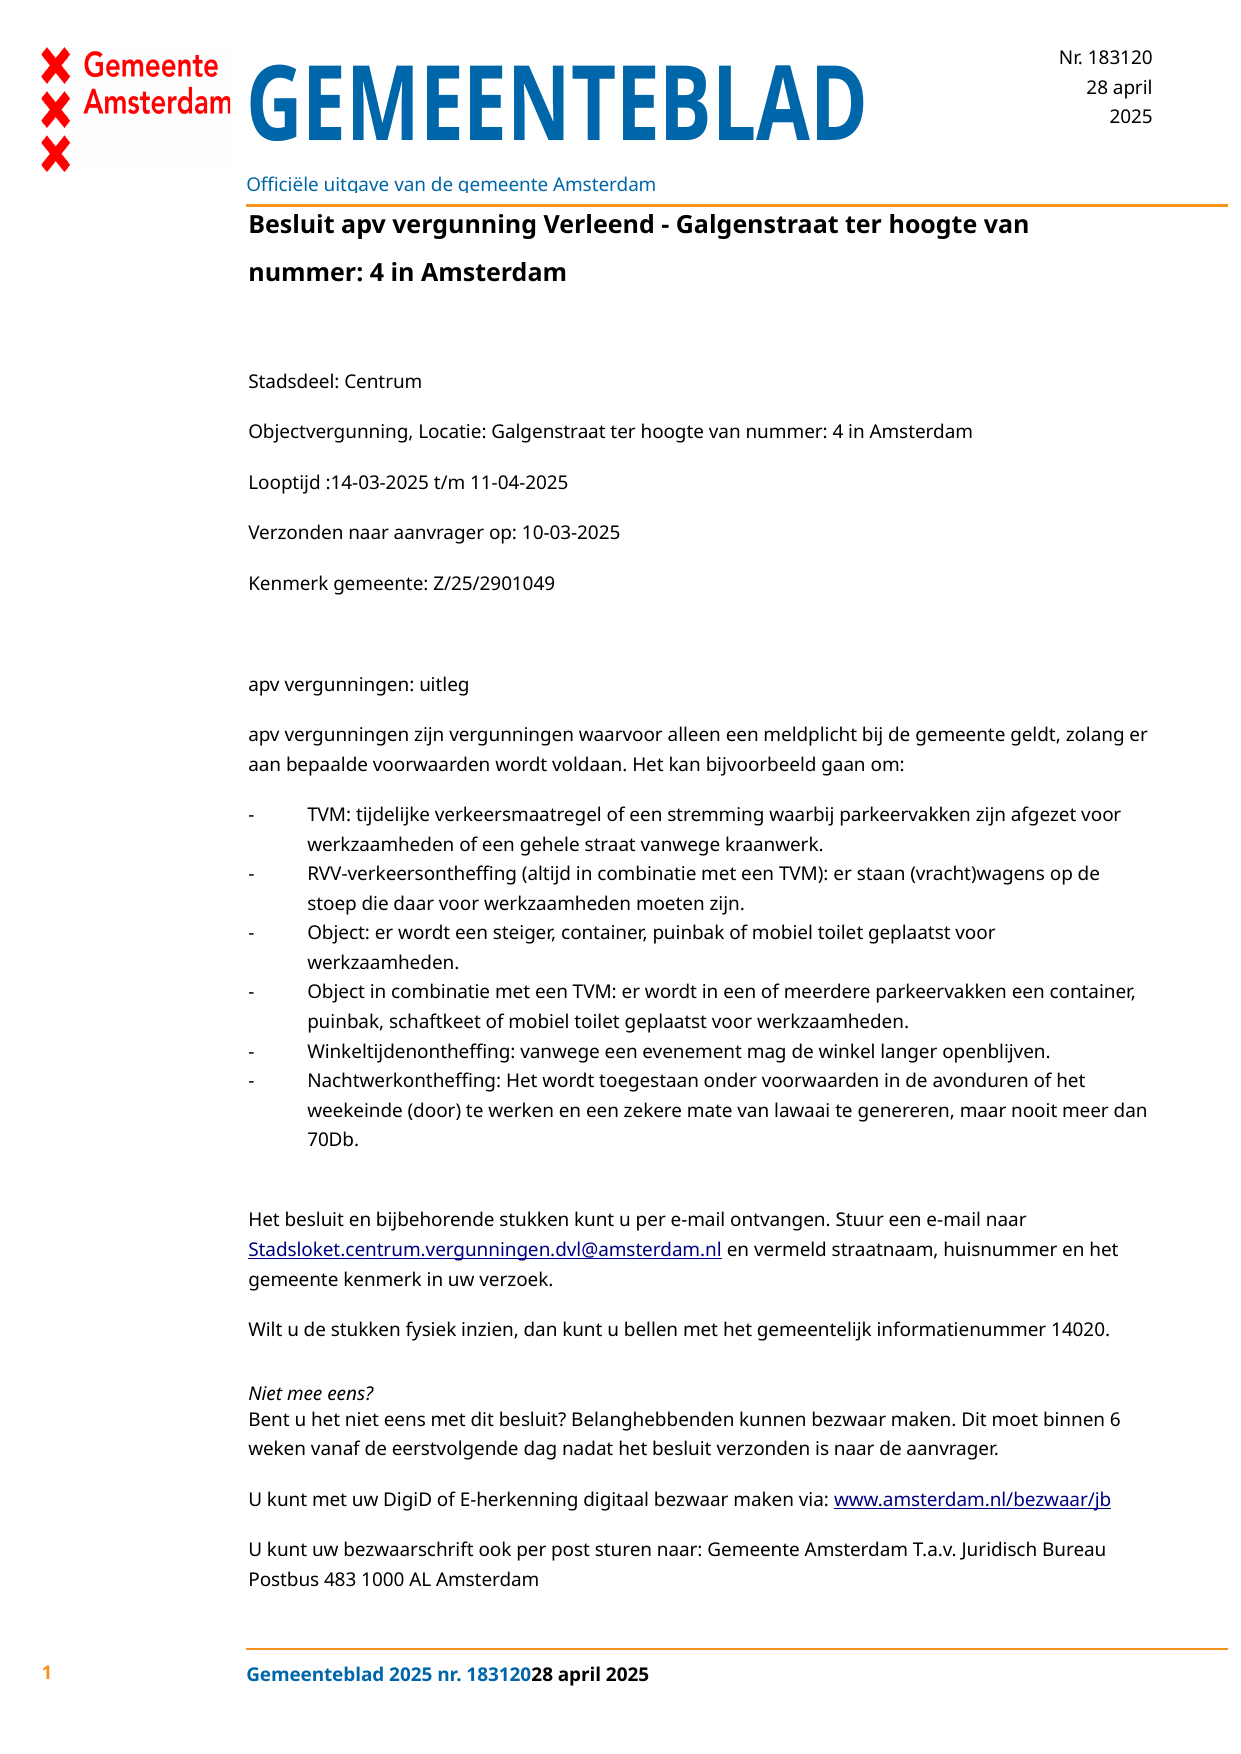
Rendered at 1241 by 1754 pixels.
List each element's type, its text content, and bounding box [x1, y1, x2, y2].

text U kunt uw bezwaarschrift ook per post sturen naar: Gemeente Amsterdam T.a.v. Juridisch Bureau Postbus 483 1000 AL Amsterdam [248, 1536, 1152, 1592]
list TVM: tijdelijke verkeersmaatregel of een stremming waarbij parkeervakken zijn afgezet voor werkzaamheden of een gehele straat vanwege kraanwerk. [248, 801, 1152, 857]
text U kunt met uw DigiD of E-herkenning digitaal bezwaar maken via: www.amsterdam.nl/bezwaar/jb [248, 1486, 1152, 1512]
list Winkeltijdenontheffing: vanwege een evenement mag de winkel langer openblijven. [248, 1038, 1152, 1064]
list Object: er wordt een steiger, container, puinbak of mobiel toilet geplaatst voor werkzaamheden. [248, 919, 1152, 975]
text Wilt u de stukken fysiek inzien, dan kunt u bellen met het gemeentelijk informatienummer 14020. [248, 1316, 1152, 1342]
text Het besluit en bijbehorende stukken kunt u per e-mail ontvangen. Stuur een e-mail naar Stadsloket.centrum.vergunningen.dvl@amsterdam.nl en vermeld straatnaam, huisnummer en het gemeente kenmerk in uw verzoek. [248, 1207, 1152, 1292]
text Verzonden naar aanvrager op: 10-03-2025 [248, 519, 1152, 545]
text apv vergunningen: uitleg [248, 671, 1152, 697]
text Niet mee eens? [248, 1380, 1152, 1406]
text apv vergunningen zijn vergunningen waarvoor alleen een meldplicht bij de gemeente geldt, zolang er aan bepaalde voorwaarden wordt voldaan. Het kan bijvoorbeeld gaan om: [248, 721, 1152, 777]
list RVV-verkeersontheffing (altijd in combinatie met een TVM): er staan (vracht)wagens op de stoep die daar voor werkzaamheden moeten zijn. [248, 860, 1152, 916]
text Objectvergunning, Locatie: Galgenstraat ter hoogte van nummer: 4 in Amsterdam [248, 419, 1152, 444]
picture [41, 47, 231, 172]
list Nachtwerkontheffing: Het wordt toegestaan onder voorwaarden in de avonduren of het weekeinde (door) te werken en een zekere mate van lawaai te genereren, maar nooit meer dan 70Db. [248, 1067, 1152, 1152]
text Looptijd :14-03-2025 t/m 11-04-2025 [248, 469, 1152, 495]
text Besluit apv vergunning Verleend - Galgenstraat ter hoogte van nummer: 4 in Amsterdam [248, 207, 1152, 288]
list Object in combinatie met een TVM: er wordt in een of meerdere parkeervakken een container, puinbak, schaftkeet of mobiel toilet geplaatst voor werkzaamheden. [248, 979, 1152, 1034]
text Bent u het niet eens met dit besluit? Belanghebbenden kunnen bezwaar maken. Dit moet binnen 6 weken vanaf de eerstvolgende dag nadat het besluit verzonden is naar de aanvrager. [248, 1406, 1152, 1461]
text Stadsdeel: Centrum [248, 368, 1152, 394]
text Kenmerk gemeente: Z/25/2901049 [248, 570, 1152, 596]
